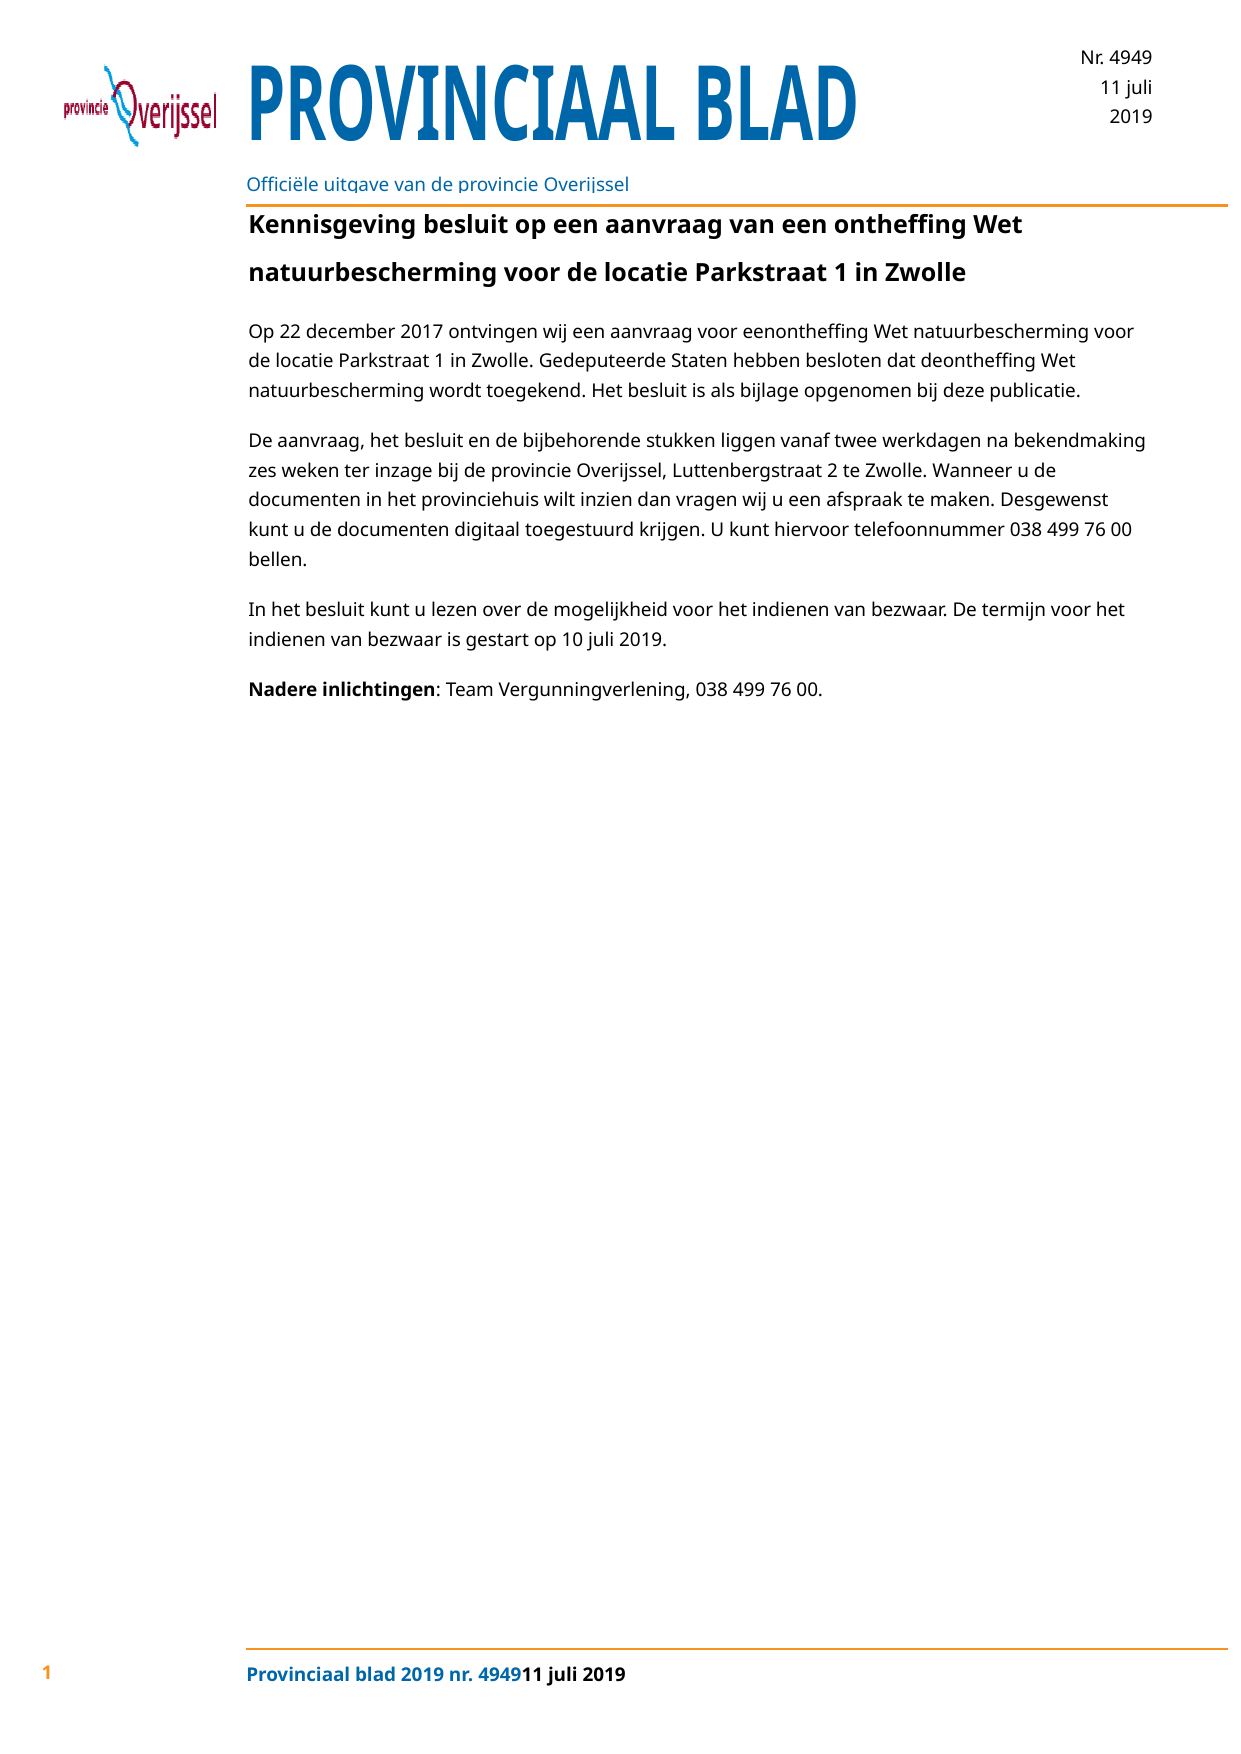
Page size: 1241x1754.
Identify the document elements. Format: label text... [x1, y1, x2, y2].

text In het besluit kunt u lezen over de mogelijkheid voor het indienen van bezwaar. De termijn voor het indienen van bezwaar is gestart op 10 juli 2019. [248, 596, 1152, 652]
picture [41, 47, 231, 172]
text Op 22 december 2017 ontvingen wij een aanvraag voor eenontheffing Wet natuurbescherming voor de locatie Parkstraat 1 in Zwolle. Gedeputeerde Staten hebben besloten dat deontheffing Wet natuurbescherming wordt toegekend. Het besluit is als bijlage opgenomen bij deze publicatie. [248, 318, 1152, 403]
text De aanvraag, het besluit en de bijbehorende stukken liggen vanaf twee werkdagen na bekendmaking zes weken ter inzage bij de provincie Overijssel, Luttenbergstraat 2 te Zwolle. Wanneer u de documenten in het provinciehuis wilt inzien dan vragen wij u een afspraak te maken. Desgewenst kunt u de documenten digitaal toegestuurd krijgen. U kunt hiervoor telefoonnummer 038 499 76 00 bellen. [248, 427, 1152, 572]
text Kennisgeving besluit op een aanvraag van een ontheffing Wet natuurbescherming voor de locatie Parkstraat 1 in Zwolle [248, 207, 1152, 288]
text Nadere inlichtingen: Team Vergunningverlening, 038 499 76 00. [248, 676, 1152, 702]
